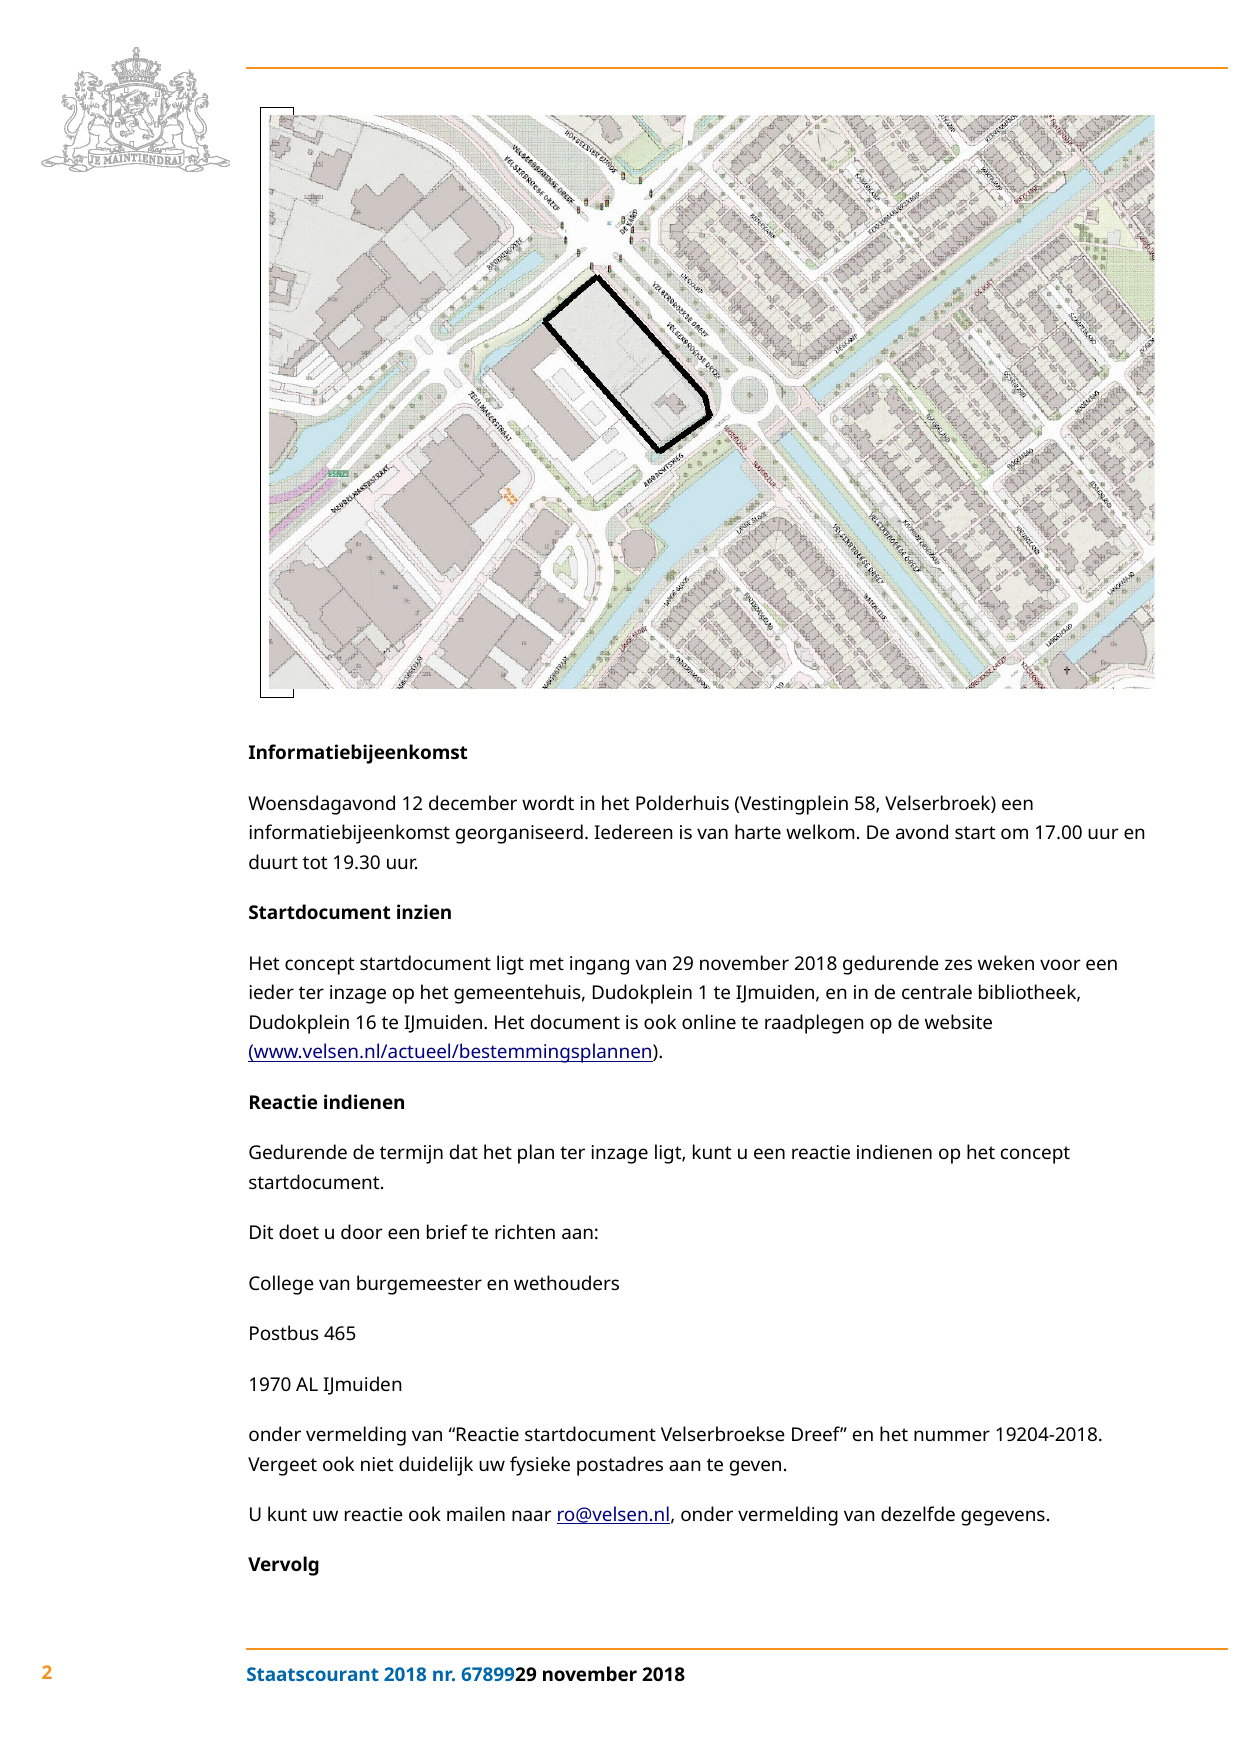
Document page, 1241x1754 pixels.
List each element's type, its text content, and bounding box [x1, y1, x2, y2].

text Reactie indienen [248, 1089, 1152, 1115]
text Woensdagavond 12 december wordt in het Polderhuis (Vestingplein 58, Velserbroek) een informatiebijeenkomst georganiseerd. Iedereen is van harte welkom. De avond start om 17.00 uur en duurt tot 19.30 uur. [248, 790, 1152, 875]
text Het concept startdocument ligt met ingang van 29 november 2018 gedurende zes weken voor een ieder ter inzage op het gemeentehuis, Dudokplein 1 te IJmuiden, en in de centrale bibliotheek, Dudokplein 16 te IJmuiden. Het document is ook online te raadplegen op de website (www.velsen.nl/actueel/bestemmingsplannen). [248, 950, 1152, 1064]
text onder vermelding van “Reactie startdocument Velserbroekse Dreef” en het nummer 19204-2018. Vergeet ook niet duidelijk uw fysieke postadres aan te geven. [248, 1421, 1152, 1477]
text Informatiebijeenkomst [248, 739, 1152, 765]
text Dit doet u door een brief te richten aan: [248, 1219, 1152, 1245]
picture [268, 115, 1155, 689]
picture [41, 47, 231, 172]
text College van burgemeester en wethouders [248, 1270, 1152, 1296]
text Gedurende de termijn dat het plan ter inzage ligt, kunt u een reactie indienen op het concept startdocument. [248, 1139, 1152, 1195]
text Vervolg [248, 1552, 1152, 1577]
text U kunt uw reactie ook mailen naar ro@velsen.nl, onder vermelding van dezelfde gegevens. [248, 1501, 1152, 1527]
text 1970 AL IJmui­den [248, 1371, 1152, 1397]
text Startdocument inzien [248, 899, 1152, 925]
text Postbus 465 [248, 1320, 1152, 1346]
